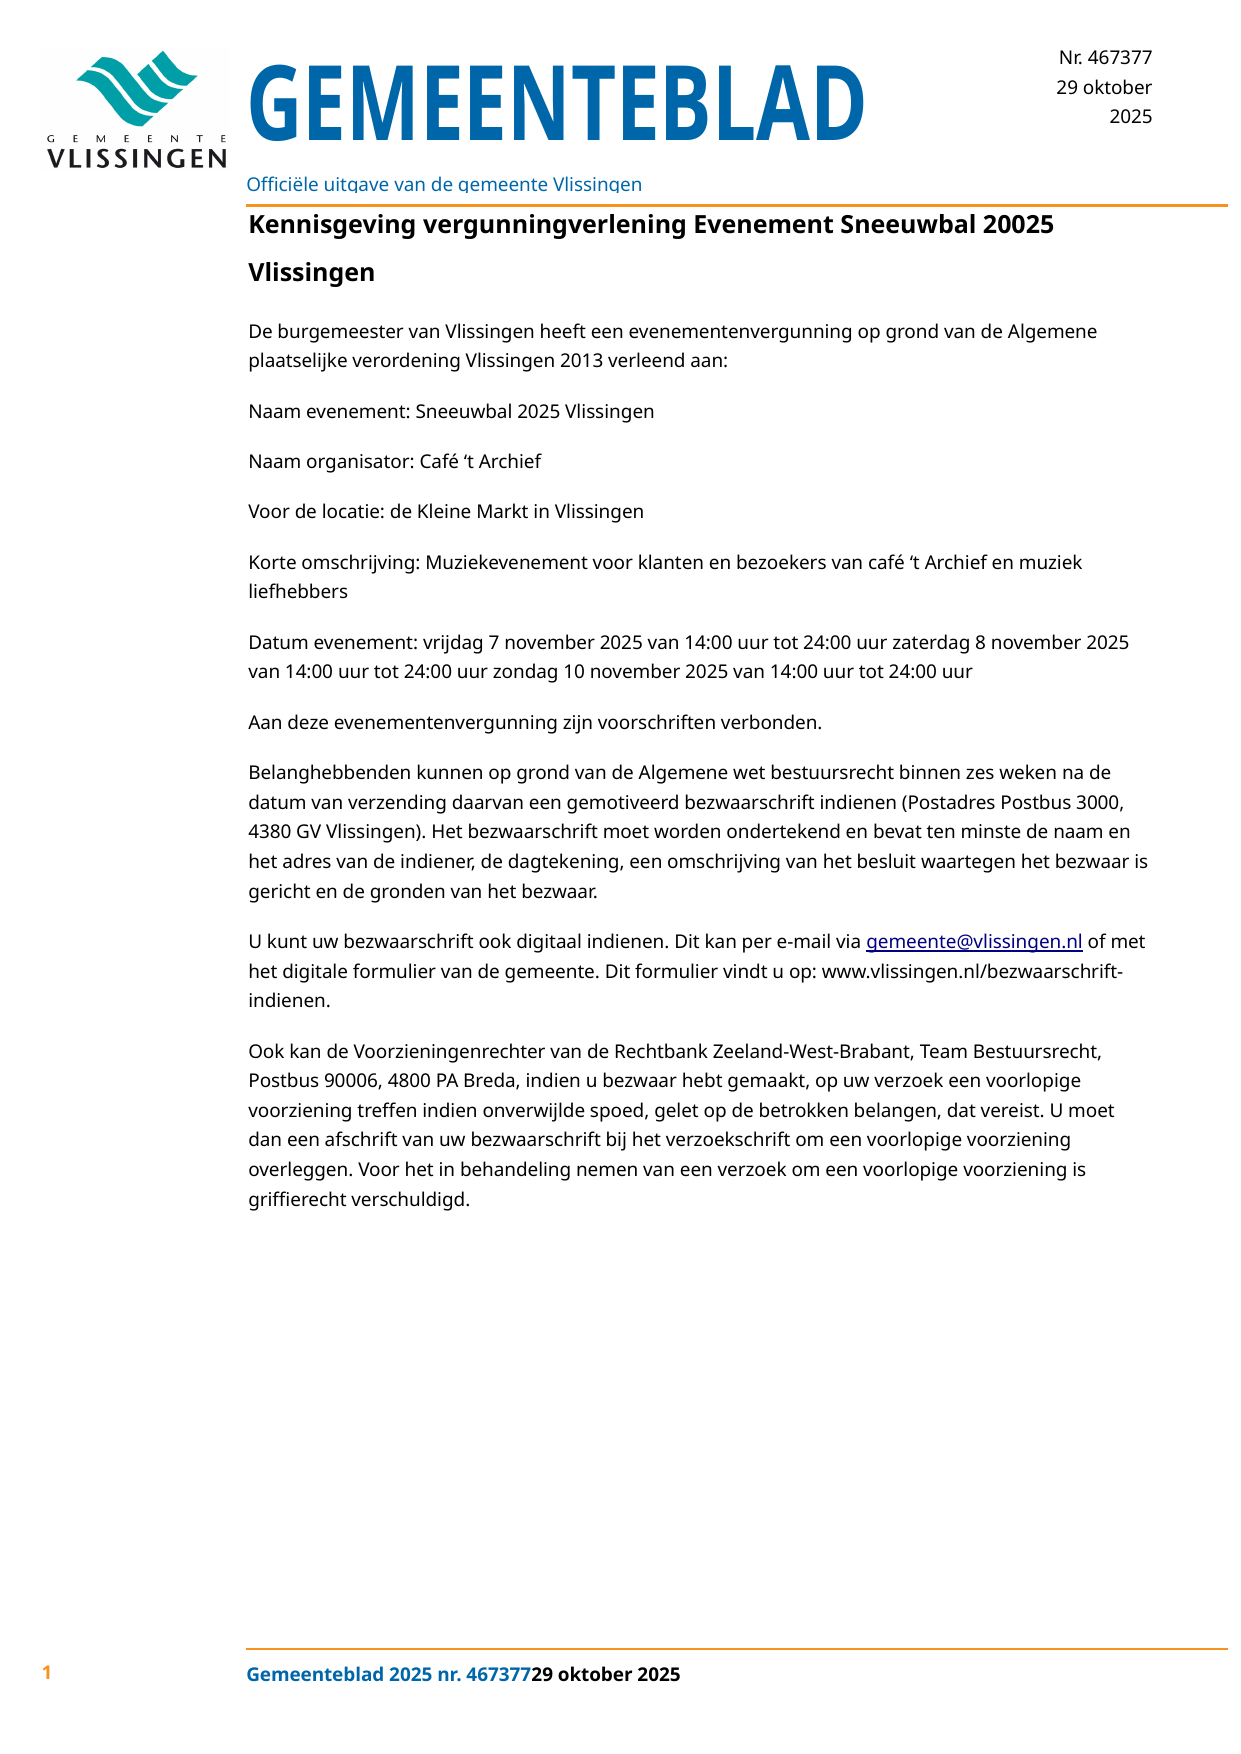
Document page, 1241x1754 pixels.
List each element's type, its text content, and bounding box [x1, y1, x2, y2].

text U kunt uw bezwaarschrift ook digitaal indienen. Dit kan per e-mail via gemeente@vlissingen.nl of met het digitale formulier van de gemeente. Dit formulier vindt u op: www.vlissingen.nl/bezwaarschrift-indienen. [248, 928, 1152, 1013]
text De burgemeester van Vlissingen heeft een evenementenvergunning op grond van de Algemene plaatselijke verordening Vlissingen 2013 verleend aan: [248, 318, 1152, 373]
text Naam evenement: Sneeuwbal 2025 Vlissingen [248, 398, 1152, 424]
text Belanghebbenden kunnen op grond van de Algemene wet bestuursrecht binnen zes weken na de datum van verzending daarvan een gemotiveerd bezwaarschrift indienen (Postadres Postbus 3000, 4380 GV Vlissingen). Het bezwaarschrift moet worden ondertekend en bevat ten minste de naam en het adres van de indiener, de dagtekening, een omschrijving van het besluit waartegen het bezwaar is gericht en de gronden van het bezwaar. [248, 759, 1152, 904]
text Ook kan de Voorzieningenrechter van de Rechtbank Zeeland-West-Brabant, Team Bestuursrecht, Postbus 90006, 4800 PA Breda, indien u bezwaar hebt gemaakt, op uw verzoek een voorlopige voorziening treffen indien onverwijlde spoed, gelet op de betrokken belangen, dat vereist. U moet dan een afschrift van uw bezwaarschrift bij het verzoekschrift om een voorlopige voorziening overleggen. Voor het in behandeling nemen van een verzoek om een voorlopige voorziening is griffierecht verschuldigd. [248, 1038, 1152, 1212]
text Datum evenement: vrijdag 7 november 2025 van 14:00 uur tot 24:00 uur zaterdag 8 november 2025 van 14:00 uur tot 24:00 uur zondag 10 november 2025 van 14:00 uur tot 24:00 uur [248, 629, 1152, 684]
text Kennisgeving vergunningverlening Evenement Sneeuwbal 20025 Vlissingen [248, 207, 1152, 288]
text Aan deze evenementenvergunning zijn voorschriften verbonden. [248, 709, 1152, 735]
text Voor de locatie: de Kleine Markt in Vlissingen [248, 499, 1152, 524]
text Korte omschrijving: Muziekevenement voor klanten en bezoekers van café ‘t Archief en muziek liefhebbers [248, 549, 1152, 604]
text Naam organisator: Café ‘t Archief [248, 448, 1152, 474]
picture [41, 47, 231, 172]
